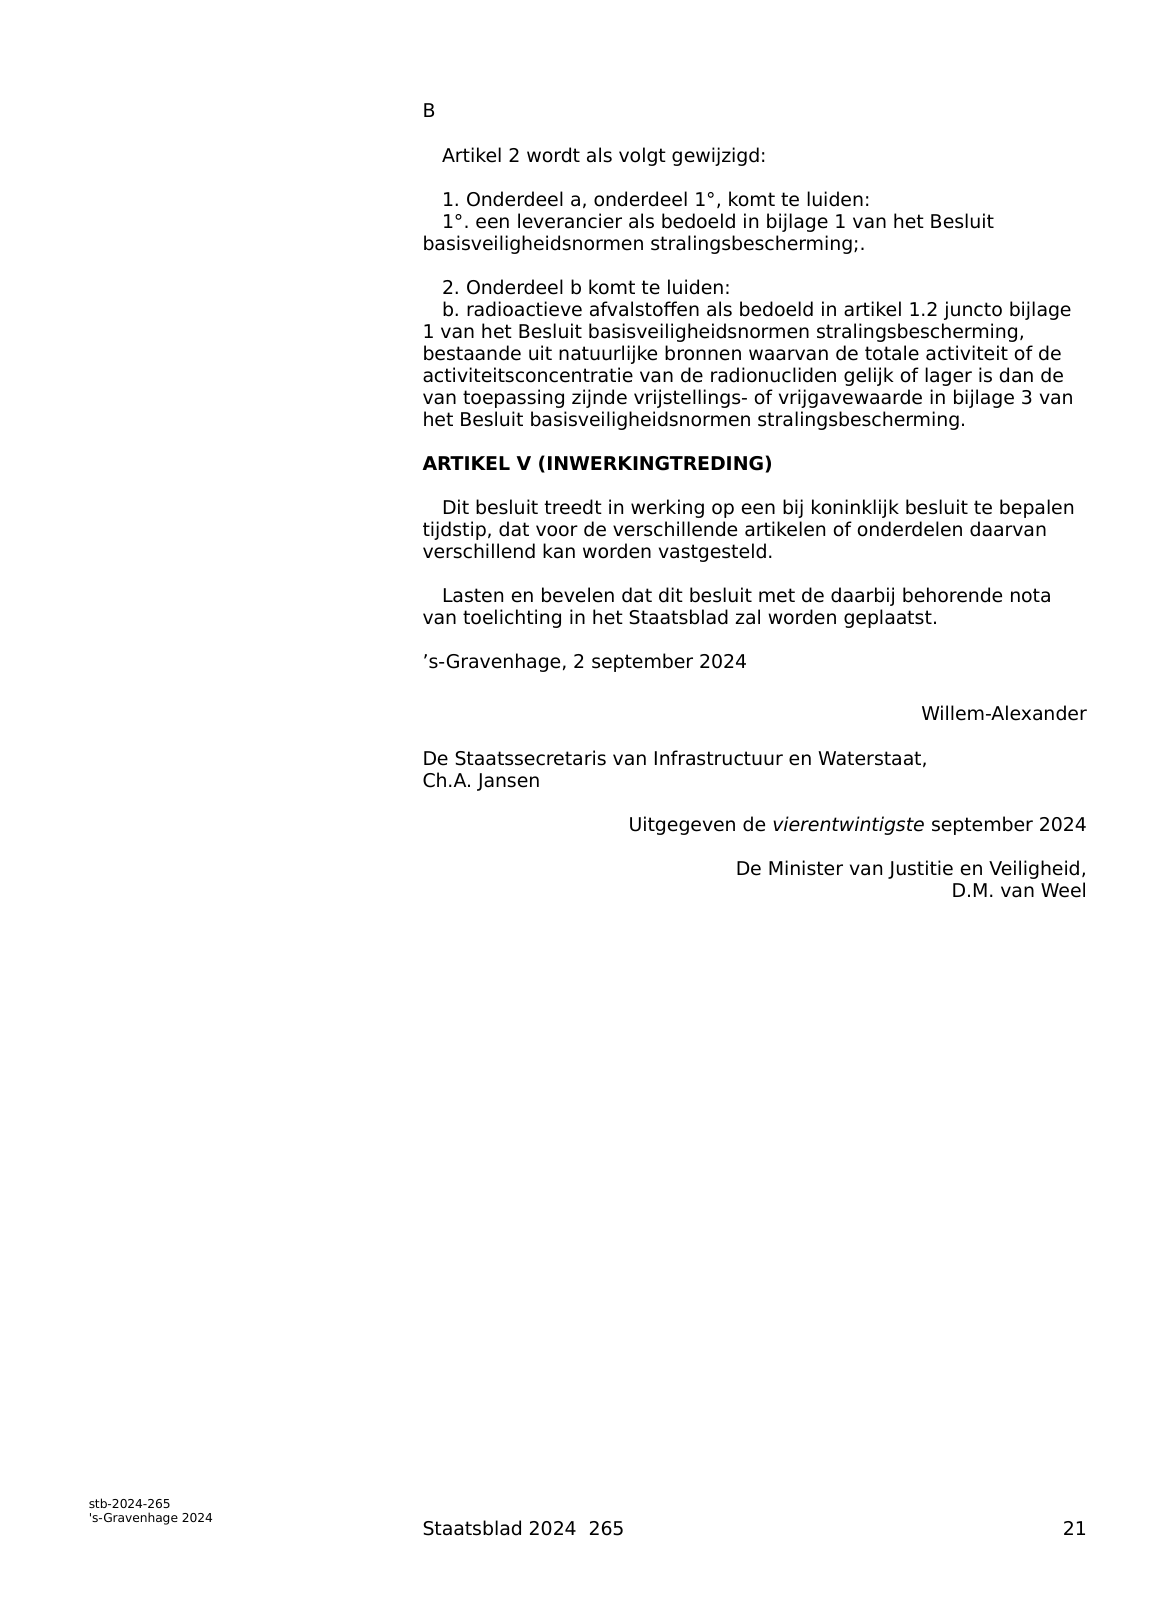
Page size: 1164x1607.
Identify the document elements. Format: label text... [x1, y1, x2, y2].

text Artikel 2 wordt als volgt gewijzigd: [422, 144, 1087, 167]
text stb-2024-265 [88, 1497, 323, 1511]
text 1°. een leverancier als bedoeld in bijlage 1 van het Besluit basisveiligheidsnormen stralingsbescherming;. [422, 211, 1087, 255]
text b. radioactieve afvalstoffen als bedoeld in artikel 1.2 juncto bijlage 1 van het Besluit basisveiligheidsnormen stralingsbescherming, bestaande uit natuurlijke bronnen waarvan de totale activiteit of de activiteitsconcentratie van de radionucliden gelijk of lager is dan de van toepassing zijnde vrijstellings- of vrijgavewaarde in bijlage 3 van het Besluit basisveiligheidsnormen stralingsbescherming. [422, 299, 1087, 431]
text B [422, 100, 1087, 122]
text Uitgegeven de vierentwintigste september 2024 [422, 814, 1087, 836]
text Lasten en bevelen dat dit besluit met de daarbij behorende nota van toelichting in het Staatsblad zal worden geplaatst. [422, 585, 1087, 629]
text De Staatssecretaris van Infrastructuur en Waterstaat, Ch.A. Jansen [422, 747, 1087, 791]
subtitle ARTIKEL V (INWERKINGTREDING) [422, 453, 1087, 475]
text Dit besluit treedt in werking op een bij koninklijk besluit te bepalen tijdstip, dat voor de verschillende artikelen of onderdelen daarvan verschillend kan worden vastgesteld. [422, 497, 1087, 563]
text ’s-Gravenhage, 2 september 2024 [422, 651, 1087, 673]
text 2. Onderdeel b komt te luiden: [422, 277, 1087, 299]
text Willem-Alexander [422, 703, 1087, 725]
text De Minister van Justitie en Veiligheid, D.M. van Weel [422, 858, 1087, 902]
text 1. Onderdeel a, onderdeel 1°, komt te luiden: [422, 189, 1087, 211]
text 's-Gravenhage 2024 [88, 1511, 323, 1525]
